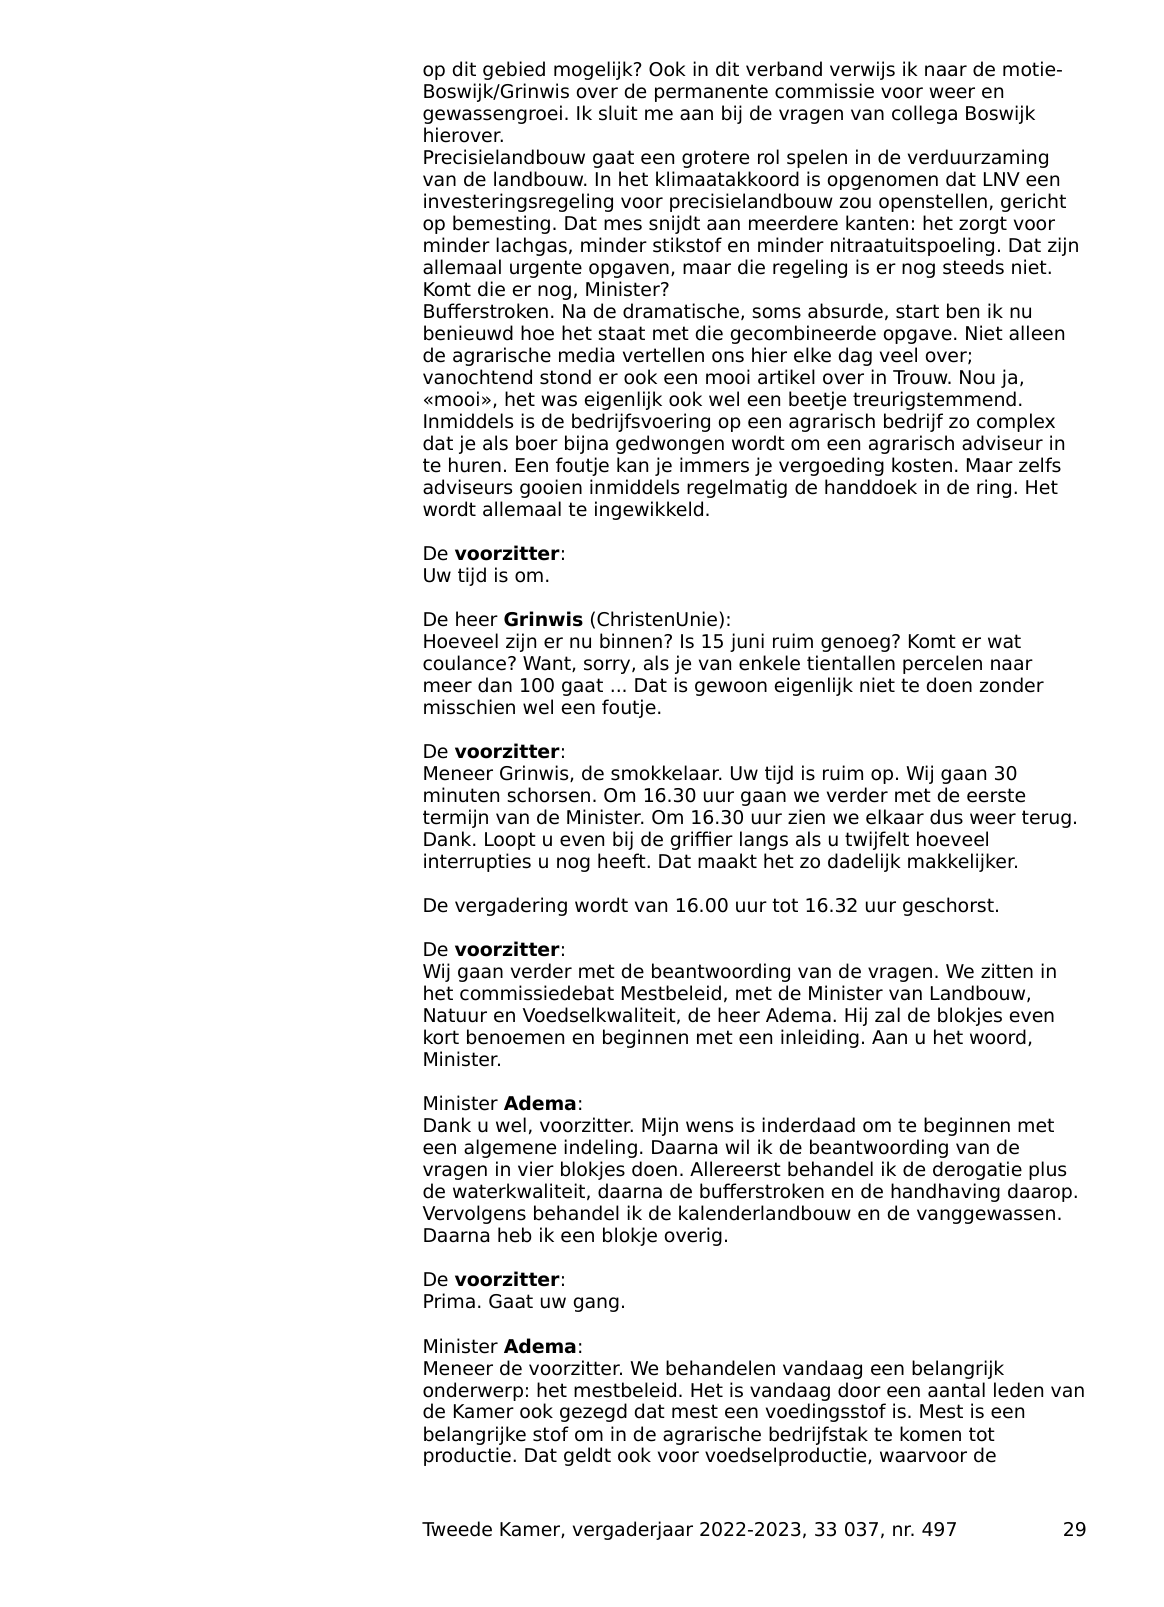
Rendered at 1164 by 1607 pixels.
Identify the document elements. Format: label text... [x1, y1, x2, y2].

text Hoeveel zijn er nu binnen? Is 15 juni ruim genoeg? Komt er wat coulance? Want, sorry, als je van enkele tientallen percelen naar meer dan 100 gaat ... Dat is gewoon eigenlijk niet te doen zonder misschien wel een foutje. [422, 631, 1087, 719]
text De heer Grinwis (ChristenUnie): [422, 609, 1087, 631]
text De voorzitter: [422, 741, 1087, 763]
text Wij gaan verder met de beantwoording van de vragen. We zitten in het commissiedebat Mestbeleid, met de Minister van Landbouw, Natuur en Voedselkwaliteit, de heer Adema. Hij zal de blokjes even kort benoemen en beginnen met een inleiding. Aan u het woord, Minister. [422, 961, 1087, 1071]
text De voorzitter: [422, 939, 1087, 961]
text Dank u wel, voorzitter. Mijn wens is inderdaad om te beginnen met een algemene indeling. Daarna wil ik de beantwoording van de vragen in vier blokjes doen. Allereerst behandel ik de derogatie plus de waterkwaliteit, daarna de bufferstroken en de handhaving daarop. Vervolgens behandel ik de kalenderlandbouw en de vanggewassen. Daarna heb ik een blokje overig. [422, 1115, 1087, 1247]
text Meneer de voorzitter. We behandelen vandaag een belangrijk onderwerp: het mestbeleid. Het is vandaag door een aantal leden van de Kamer ook gezegd dat mest een voedingsstof is. Mest is een belangrijke stof om in de agrarische bedrijfstak te komen tot productie. Dat geldt ook voor voedselproductie, waarvoor de [422, 1357, 1087, 1467]
text De vergadering wordt van 16.00 uur tot 16.32 uur geschorst. [422, 895, 1087, 917]
text Prima. Gaat uw gang. [422, 1291, 1087, 1313]
text Minister Adema: [422, 1093, 1087, 1115]
text Minister Adema: [422, 1336, 1087, 1357]
text De voorzitter: [422, 1269, 1087, 1291]
text Uw tijd is om. [422, 565, 1087, 587]
text De voorzitter: [422, 543, 1087, 565]
text Meneer Grinwis, de smokkelaar. Uw tijd is ruim op. Wij gaan 30 minuten schorsen. Om 16.30 uur gaan we verder met de eerste termijn van de Minister. Om 16.30 uur zien we elkaar dus weer terug. Dank. Loopt u even bij de griffier langs als u twijfelt hoeveel interrupties u nog heeft. Dat maakt het zo dadelijk makkelijker. [422, 763, 1087, 873]
text op dit gebied mogelijk? Ook in dit verband verwijs ik naar de motie-Boswijk/Grinwis over de permanente commissie voor weer en gewassengroei. Ik sluit me aan bij de vragen van collega Boswijk hierover. [422, 59, 1087, 147]
text Precisielandbouw gaat een grotere rol spelen in de verduurzaming van de landbouw. In het klimaatakkoord is opgenomen dat LNV een investeringsregeling voor precisielandbouw zou openstellen, gericht op bemesting. Dat mes snijdt aan meerdere kanten: het zorgt voor minder lachgas, minder stikstof en minder nitraatuitspoeling. Dat zijn allemaal urgente opgaven, maar die regeling is er nog steeds niet. Komt die er nog, Minister? [422, 147, 1087, 301]
text Bufferstroken. Na de dramatische, soms absurde, start ben ik nu benieuwd hoe het staat met die gecombineerde opgave. Niet alleen de agrarische media vertellen ons hier elke dag veel over; vanochtend stond er ook een mooi artikel over in Trouw. Nou ja, «mooi», het was eigenlijk ook wel een beetje treurigstemmend. Inmiddels is de bedrijfsvoering op een agrarisch bedrijf zo complex dat je als boer bijna gedwongen wordt om een agrarisch adviseur in te huren. Een foutje kan je immers je vergoeding kosten. Maar zelfs adviseurs gooien inmiddels regelmatig de handdoek in de ring. Het wordt allemaal te ingewikkeld. [422, 301, 1087, 521]
